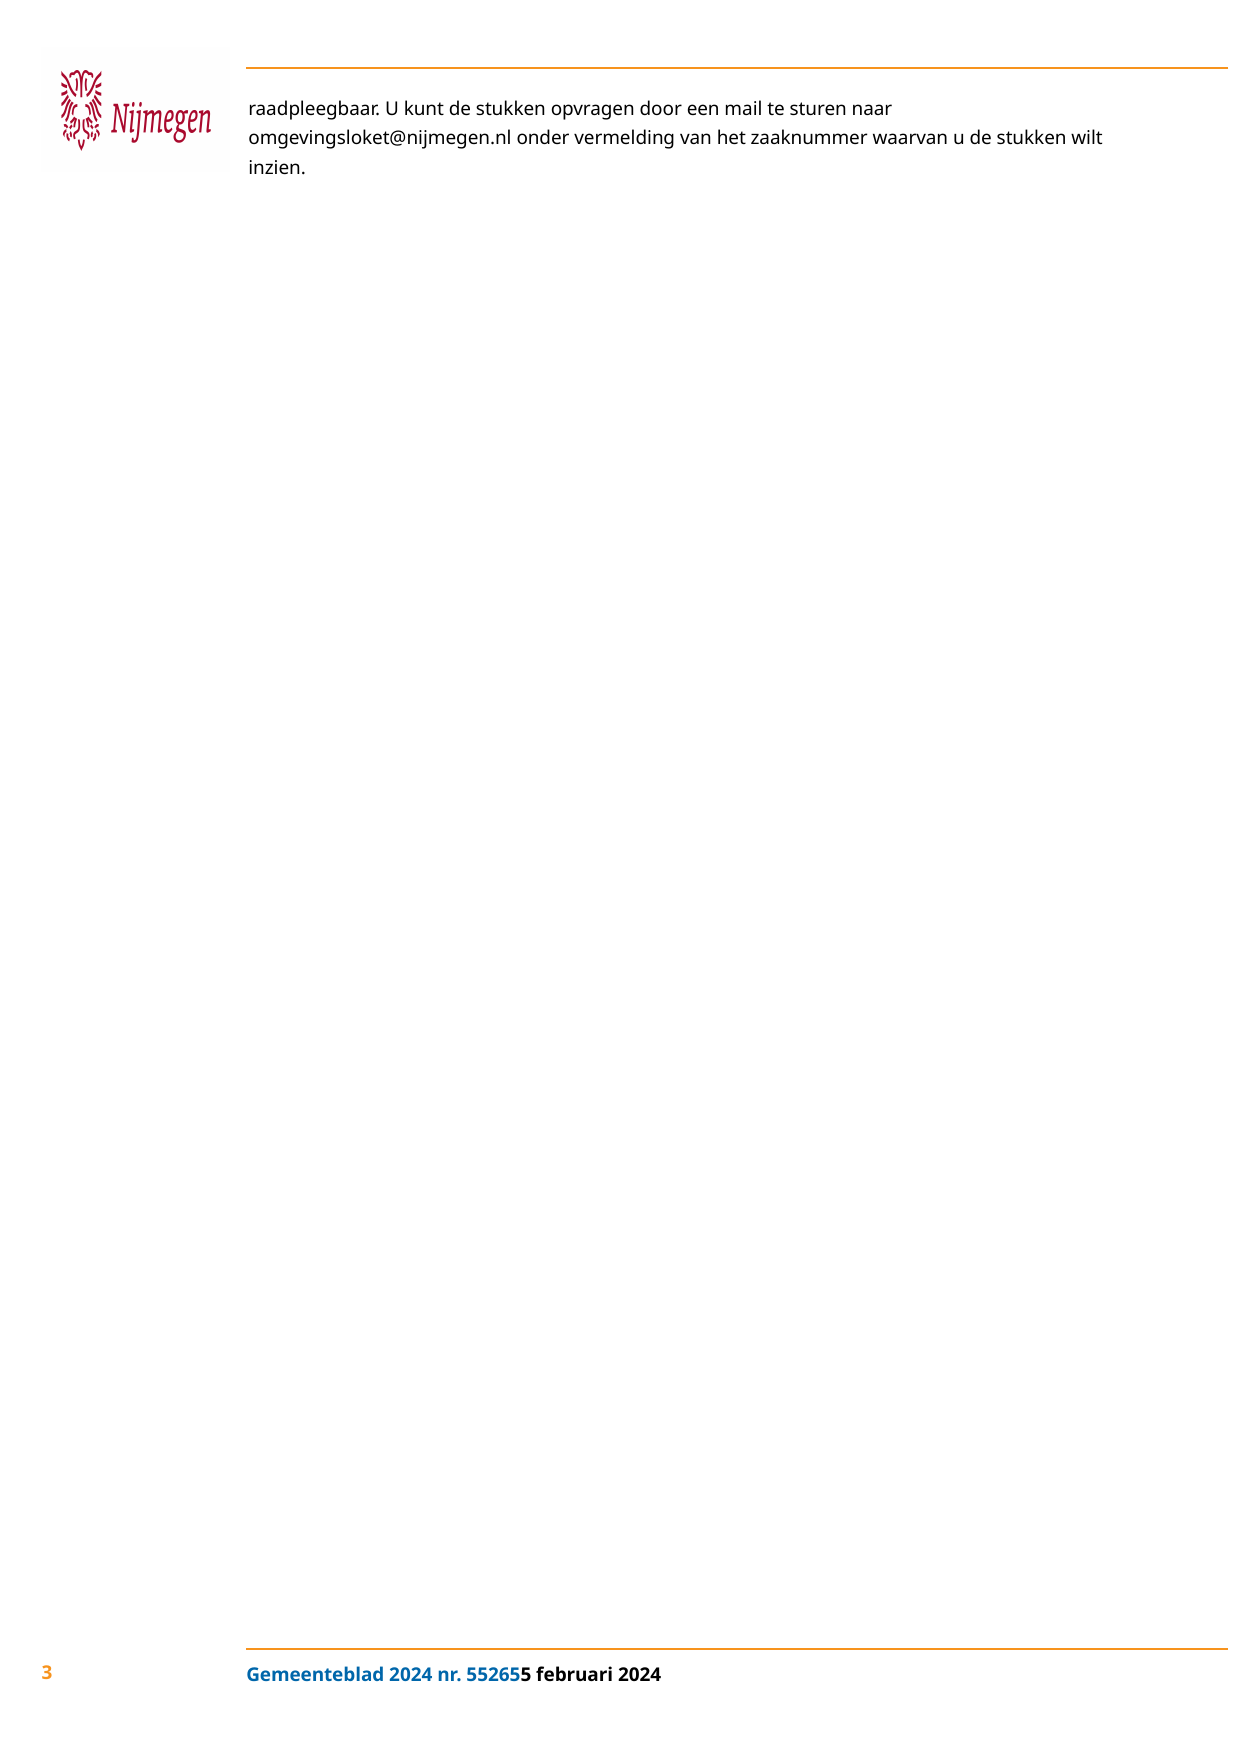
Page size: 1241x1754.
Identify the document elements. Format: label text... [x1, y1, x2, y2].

picture [41, 47, 231, 172]
text raadpleegbaar. U kunt de stukken opvragen door een mail te sturen naar omgevingsloket@nijmegen.nl onder vermelding van het zaaknummer waarvan u de stukken wilt inzien. [248, 95, 1152, 180]
